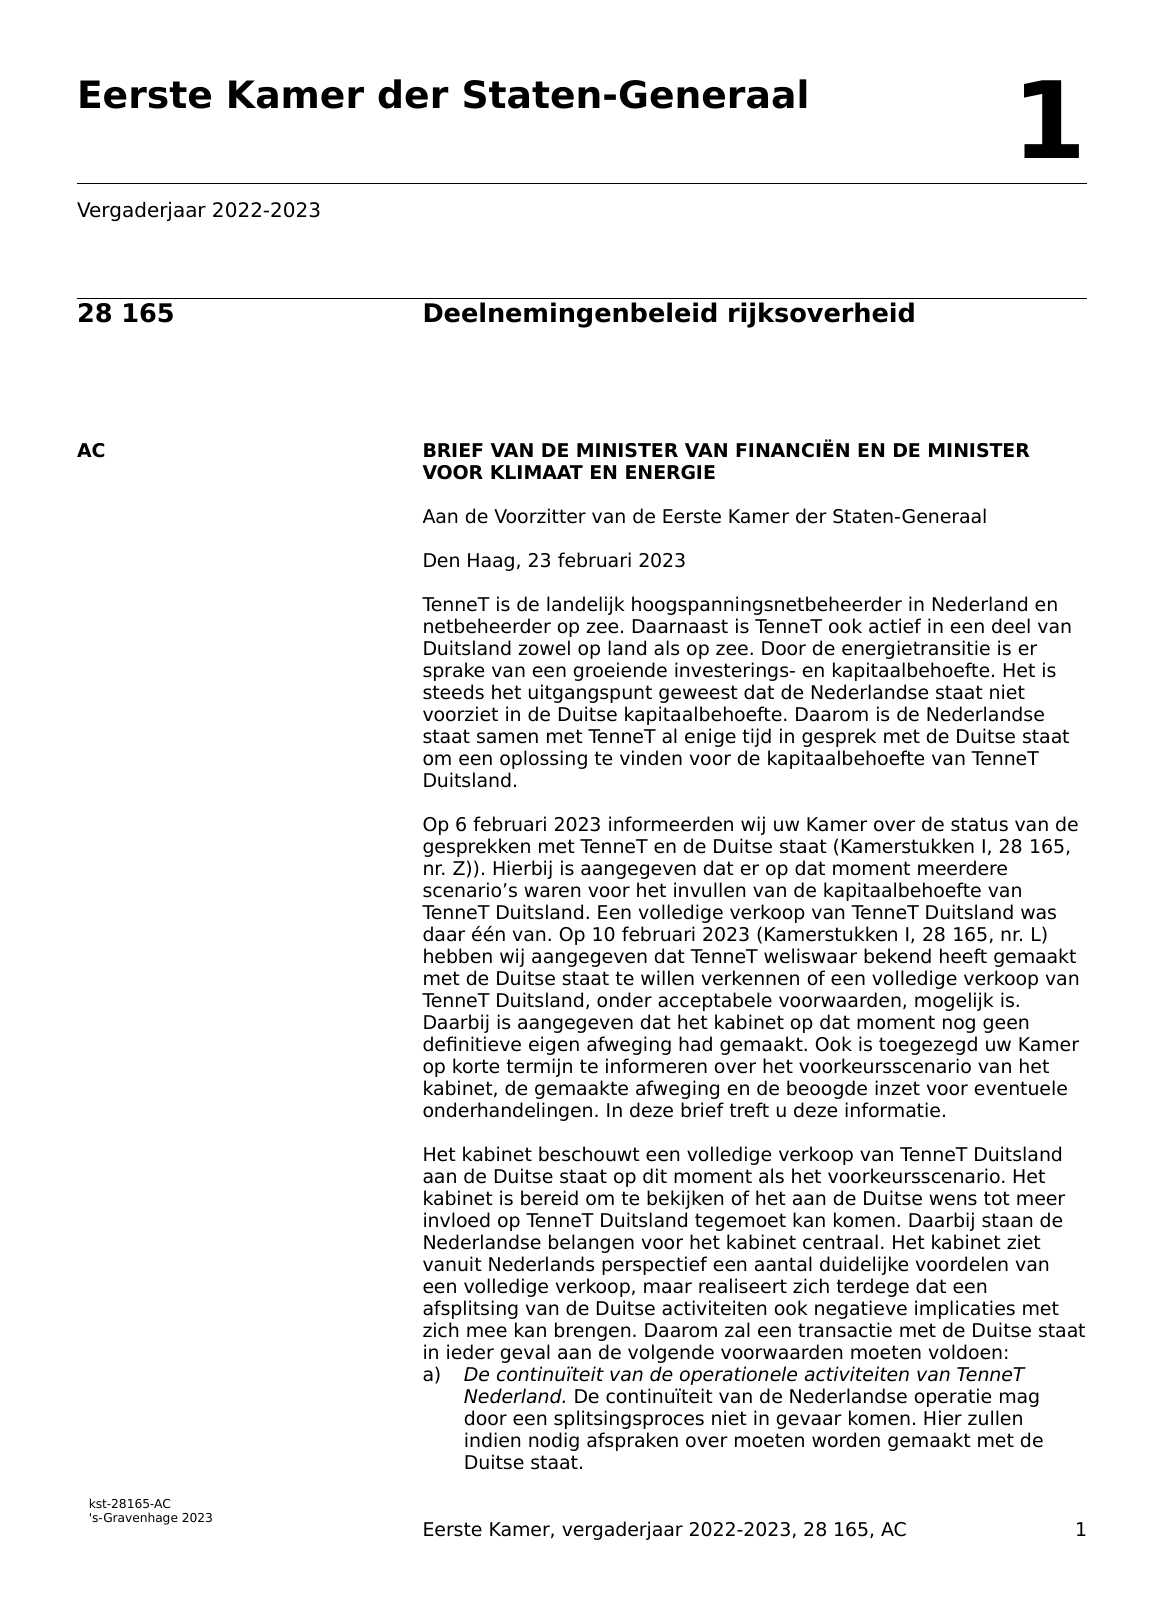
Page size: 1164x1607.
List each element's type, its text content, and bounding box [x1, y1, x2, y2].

table_header Eerste Kamer der Staten-Generaal [77, 59, 886, 183]
table_header 1 [886, 59, 1087, 183]
subtitle AC BRIEF VAN DE MINISTER VAN FINANCIËN EN DE MINISTER VOOR KLIMAAT EN ENERGIE [77, 440, 1087, 484]
text Den Haag, 23 februari 2023 [422, 550, 1087, 572]
table_cell Vergaderjaar 2022-2023 [77, 184, 1087, 298]
text Aan de Voorzitter van de Eerste Kamer der Staten-Generaal [422, 506, 1087, 528]
text a) De continuïteit van de operationele activiteiten van TenneT Nederland. De continuïteit van de Nederlandse operatie mag door een splitsingsproces niet in gevaar komen. Hier zullen indien nodig afspraken over moeten worden gemaakt met de Duitse staat. [422, 1364, 1087, 1474]
text Het kabinet beschouwt een volledige verkoop van TenneT Duitsland aan de Duitse staat op dit moment als het voorkeursscenario. Het kabinet is bereid om te bekijken of het aan de Duitse wens tot meer invloed op TenneT Duitsland tegemoet kan komen. Daarbij staan de Nederlandse belangen voor het kabinet centraal. Het kabinet ziet vanuit Nederlands perspectief een aantal duidelijke voordelen van een volledige verkoop, maar realiseert zich terdege dat een afsplitsing van de Duitse activiteiten ook negatieve implicaties met zich mee kan brengen. Daarom zal een transactie met de Duitse staat in ieder geval aan de volgende voorwaarden moeten voldoen: [422, 1144, 1087, 1364]
text kst-28165-AC [88, 1497, 323, 1511]
text TenneT is de landelijk hoogspanningsnetbeheerder in Nederland en netbeheerder op zee. Daarnaast is TenneT ook actief in een deel van Duitsland zowel op land als op zee. Door de energietransitie is er sprake van een groeiende investerings- en kapitaalbehoefte. Het is steeds het uitgangspunt geweest dat de Nederlandse staat niet voorziet in de Duitse kapitaalbehoefte. Daarom is de Nederlandse staat samen met TenneT al enige tijd in gesprek met de Duitse staat om een oplossing te vinden voor de kapitaalbehoefte van TenneT Duitsland. [422, 594, 1087, 792]
text 's-Gravenhage 2023 [88, 1511, 323, 1525]
text Op 6 februari 2023 informeerden wij uw Kamer over de status van de gesprekken met TenneT en de Duitse staat (Kamerstukken I, 28 165, nr. Z)). Hierbij is aangegeven dat er op dat moment meerdere scenario’s waren voor het invullen van de kapitaalbehoefte van TenneT Duitsland. Een volledige verkoop van TenneT Duitsland was daar één van. Op 10 februari 2023 (Kamerstukken I, 28 165, nr. L) hebben wij aangegeven dat TenneT weliswaar bekend heeft gemaakt met de Duitse staat te willen verkennen of een volledige verkoop van TenneT Duitsland, onder acceptabele voorwaarden, mogelijk is. Daarbij is aangegeven dat het kabinet op dat moment nog geen definitieve eigen afweging had gemaakt. Ook is toegezegd uw Kamer op korte termijn te informeren over het voorkeursscenario van het kabinet, de gemaakte afweging en de beoogde inzet voor eventuele onderhandelingen. In deze brief treft u deze informatie. [422, 814, 1087, 1122]
subtitle 28 165 Deelnemingenbeleid rijksoverheid [77, 299, 1087, 329]
